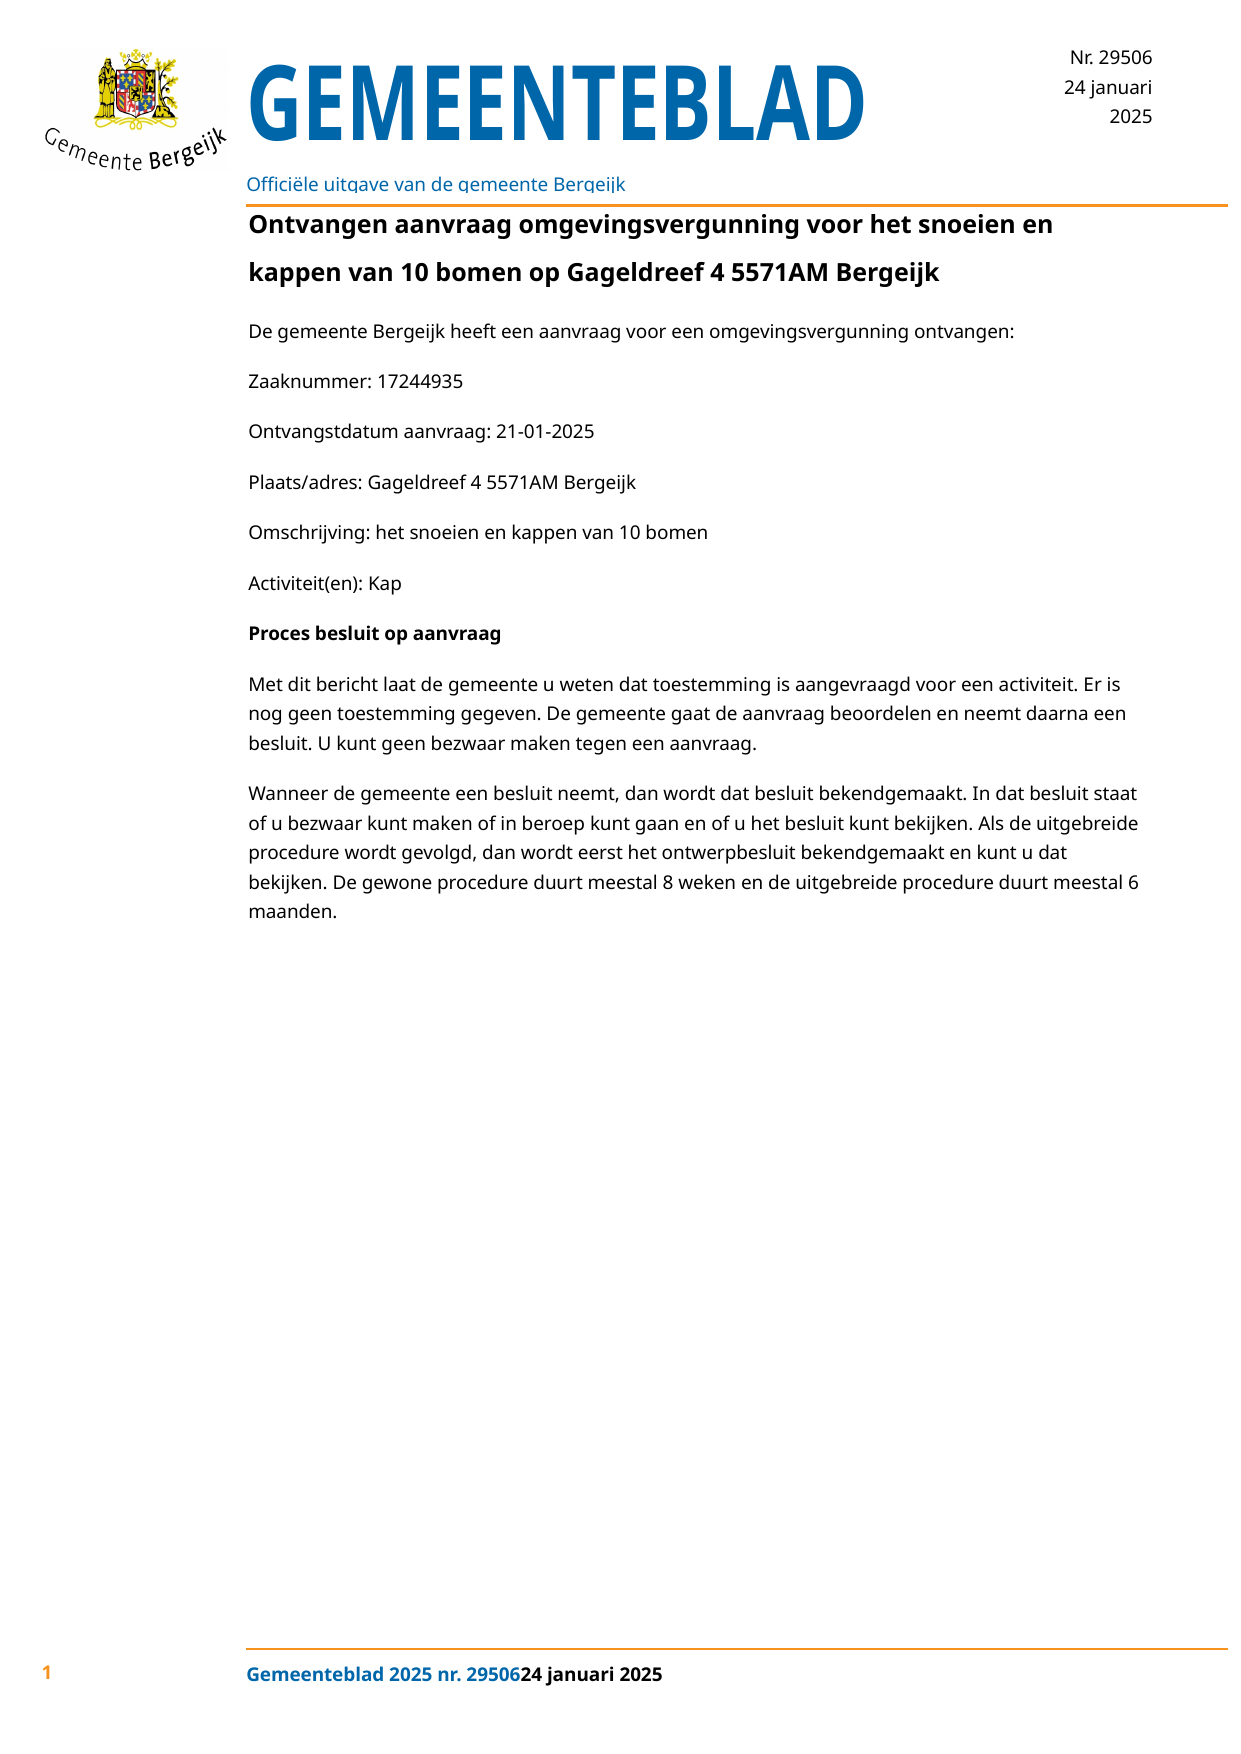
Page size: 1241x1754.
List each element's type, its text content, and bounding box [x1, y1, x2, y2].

text Ontvangen aanvraag omgevingsvergunning voor het snoeien en kappen van 10 bomen op Gageldreef 4 5571AM Bergeijk [248, 207, 1152, 288]
text Met dit bericht laat de gemeente u weten dat toestemming is aangevraagd voor een activiteit. Er is nog geen toestemming gegeven. De gemeente gaat de aanvraag beoordelen en neemt daarna een besluit. U kunt geen bezwaar maken tegen een aanvraag. [248, 671, 1152, 756]
picture [41, 47, 231, 172]
text De gemeente Bergeijk heeft een aanvraag voor een omgevingsvergunning ontvangen: [248, 318, 1152, 344]
text Activiteit(en): Kap [248, 570, 1152, 596]
text Wanneer de gemeente een besluit neemt, dan wordt dat besluit bekendgemaakt. In dat besluit staat of u bezwaar kunt maken of in beroep kunt gaan en of u het besluit kunt bekijken. Als de uitgebreide procedure wordt gevolgd, dan wordt eerst het ontwerpbesluit bekendgemaakt en kunt u dat bekijken. De gewone procedure duurt meestal 8 weken en de uitgebreide procedure duurt meestal 6 maanden. [248, 780, 1152, 924]
text Plaats/adres: Gageldreef 4 5571AM Bergeijk [248, 469, 1152, 495]
text Omschrijving: het snoeien en kappen van 10 bomen [248, 519, 1152, 545]
text Zaaknummer: 17244935 [248, 368, 1152, 394]
text Proces besluit op aanvraag [248, 620, 1152, 646]
text Ontvangstdatum aanvraag: 21-01-2025 [248, 419, 1152, 444]
